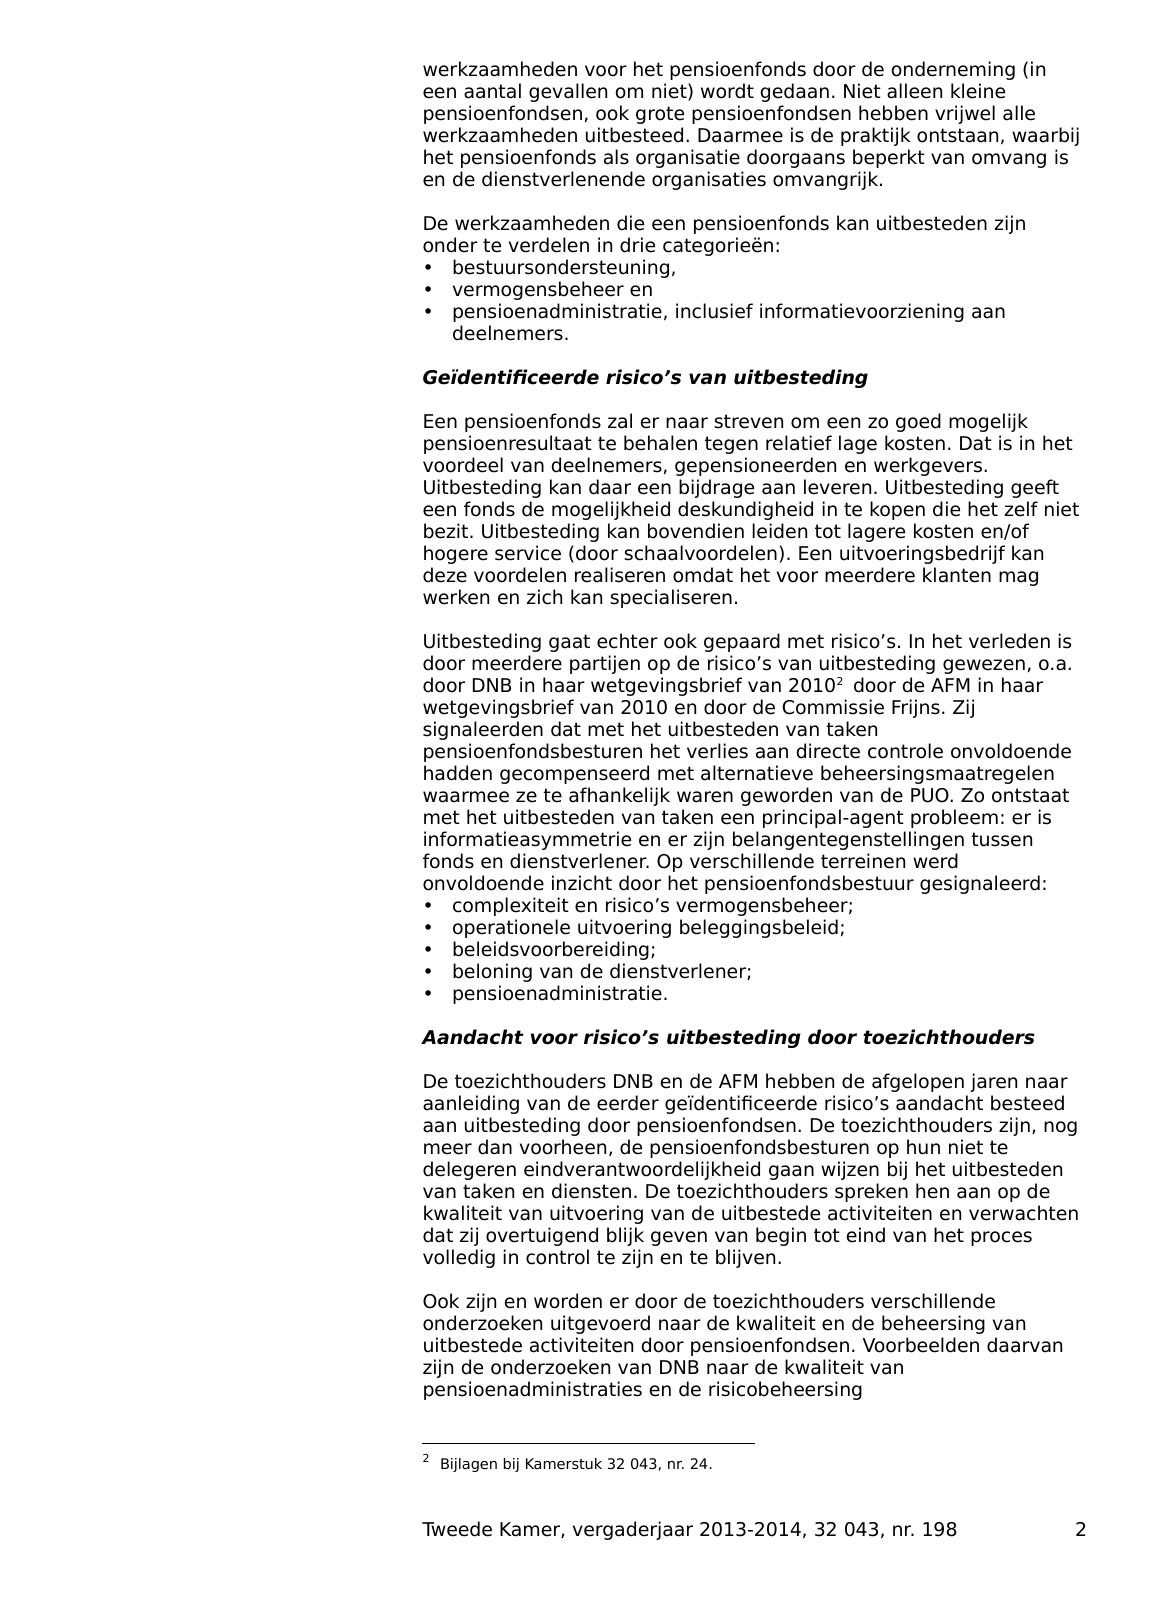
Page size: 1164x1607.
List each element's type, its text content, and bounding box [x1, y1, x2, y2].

text Uitbesteding gaat echter ook gepaard met risico’s. In het verleden is door meerdere partijen op de risico’s van uitbesteding gewezen, o.a. door DNB in haar wetgevingsbrief van 2010 door de AFM in haar wetgevingsbrief van 2010 en door de Commissie Frijns. Zij signaleerden dat met het uitbesteden van taken pensioenfondsbesturen het verlies aan directe controle onvoldoende hadden gecompenseerd met alternatieve beheersingsmaatregelen waarmee ze te afhankelijk waren geworden van de PUO. Zo ontstaat met het uitbesteden van taken een principal-agent probleem: er is informatieasymmetrie en er zijn belangentegenstellingen tussen fonds en dienstverlener. Op verschillende terreinen werd onvoldoende inzicht door het pensioenfondsbestuur gesignaleerd: [422, 631, 1087, 895]
text De toezichthouders DNB en de AFM hebben de afgelopen jaren naar aanleiding van de eerder geïdentificeerde risico’s aandacht besteed aan uitbesteding door pensioenfondsen. De toezichthouders zijn, nog meer dan voorheen, de pensioenfondsbesturen op hun niet te delegeren eindverantwoordelijkheid gaan wijzen bij het uitbesteden van taken en diensten. De toezichthouders spreken hen aan op de kwaliteit van uitvoering van de uitbestede activiteiten en verwachten dat zij overtuigend blijk geven van begin tot eind van het proces volledig in control te zijn en te blijven. [422, 1071, 1087, 1269]
subtitle Aandacht voor risico’s uitbesteding door toezichthouders [422, 1027, 1087, 1049]
text • operationele uitvoering beleggingsbeleid; [422, 917, 1087, 939]
text • pensioenadministratie, inclusief informatievoorziening aan deelnemers. [422, 301, 1087, 345]
text werkzaamheden voor het pensioenfonds door de onderneming (in een aantal gevallen om niet) wordt gedaan. Niet alleen kleine pensioenfondsen, ook grote pensioenfondsen hebben vrijwel alle werkzaamheden uitbesteed. Daarmee is de praktijk ontstaan, waarbij het pensioenfonds als organisatie doorgaans beperkt van omvang is en de dienstverlenende organisaties omvangrijk. [422, 59, 1087, 191]
text • beloning van de dienstverlener; [422, 961, 1087, 983]
text • complexiteit en risico’s vermogensbeheer; [422, 895, 1087, 917]
text Ook zijn en worden er door de toezichthouders verschillende onderzoeken uitgevoerd naar de kwaliteit en de beheersing van uitbestede activiteiten door pensioenfondsen. Voorbeelden daarvan zijn de onderzoeken van DNB naar de kwaliteit van pensioenadministraties en de risicobeheersing [422, 1291, 1087, 1401]
text Bijlagen bij Kamerstuk 32 043, nr. 24. [422, 1452, 1087, 1474]
text • vermogensbeheer en [422, 279, 1087, 301]
text Een pensioenfonds zal er naar streven om een zo goed mogelijk pensioenresultaat te behalen tegen relatief lage kosten. Dat is in het voordeel van deelnemers, gepensioneerden en werkgevers. Uitbesteding kan daar een bijdrage aan leveren. Uitbesteding geeft een fonds de mogelijkheid deskundigheid in te kopen die het zelf niet bezit. Uitbesteding kan bovendien leiden tot lagere kosten en/of hogere service (door schaalvoordelen). Een uitvoeringsbedrijf kan deze voordelen realiseren omdat het voor meerdere klanten mag werken en zich kan specialiseren. [422, 411, 1087, 609]
subtitle Geïdentificeerde risico’s van uitbesteding [422, 367, 1087, 389]
text • pensioenadministratie. [422, 983, 1087, 1005]
text De werkzaamheden die een pensioenfonds kan uitbesteden zijn onder te verdelen in drie categorieën: [422, 213, 1087, 257]
text • bestuursondersteuning, [422, 257, 1087, 279]
text • beleidsvoorbereiding; [422, 939, 1087, 961]
